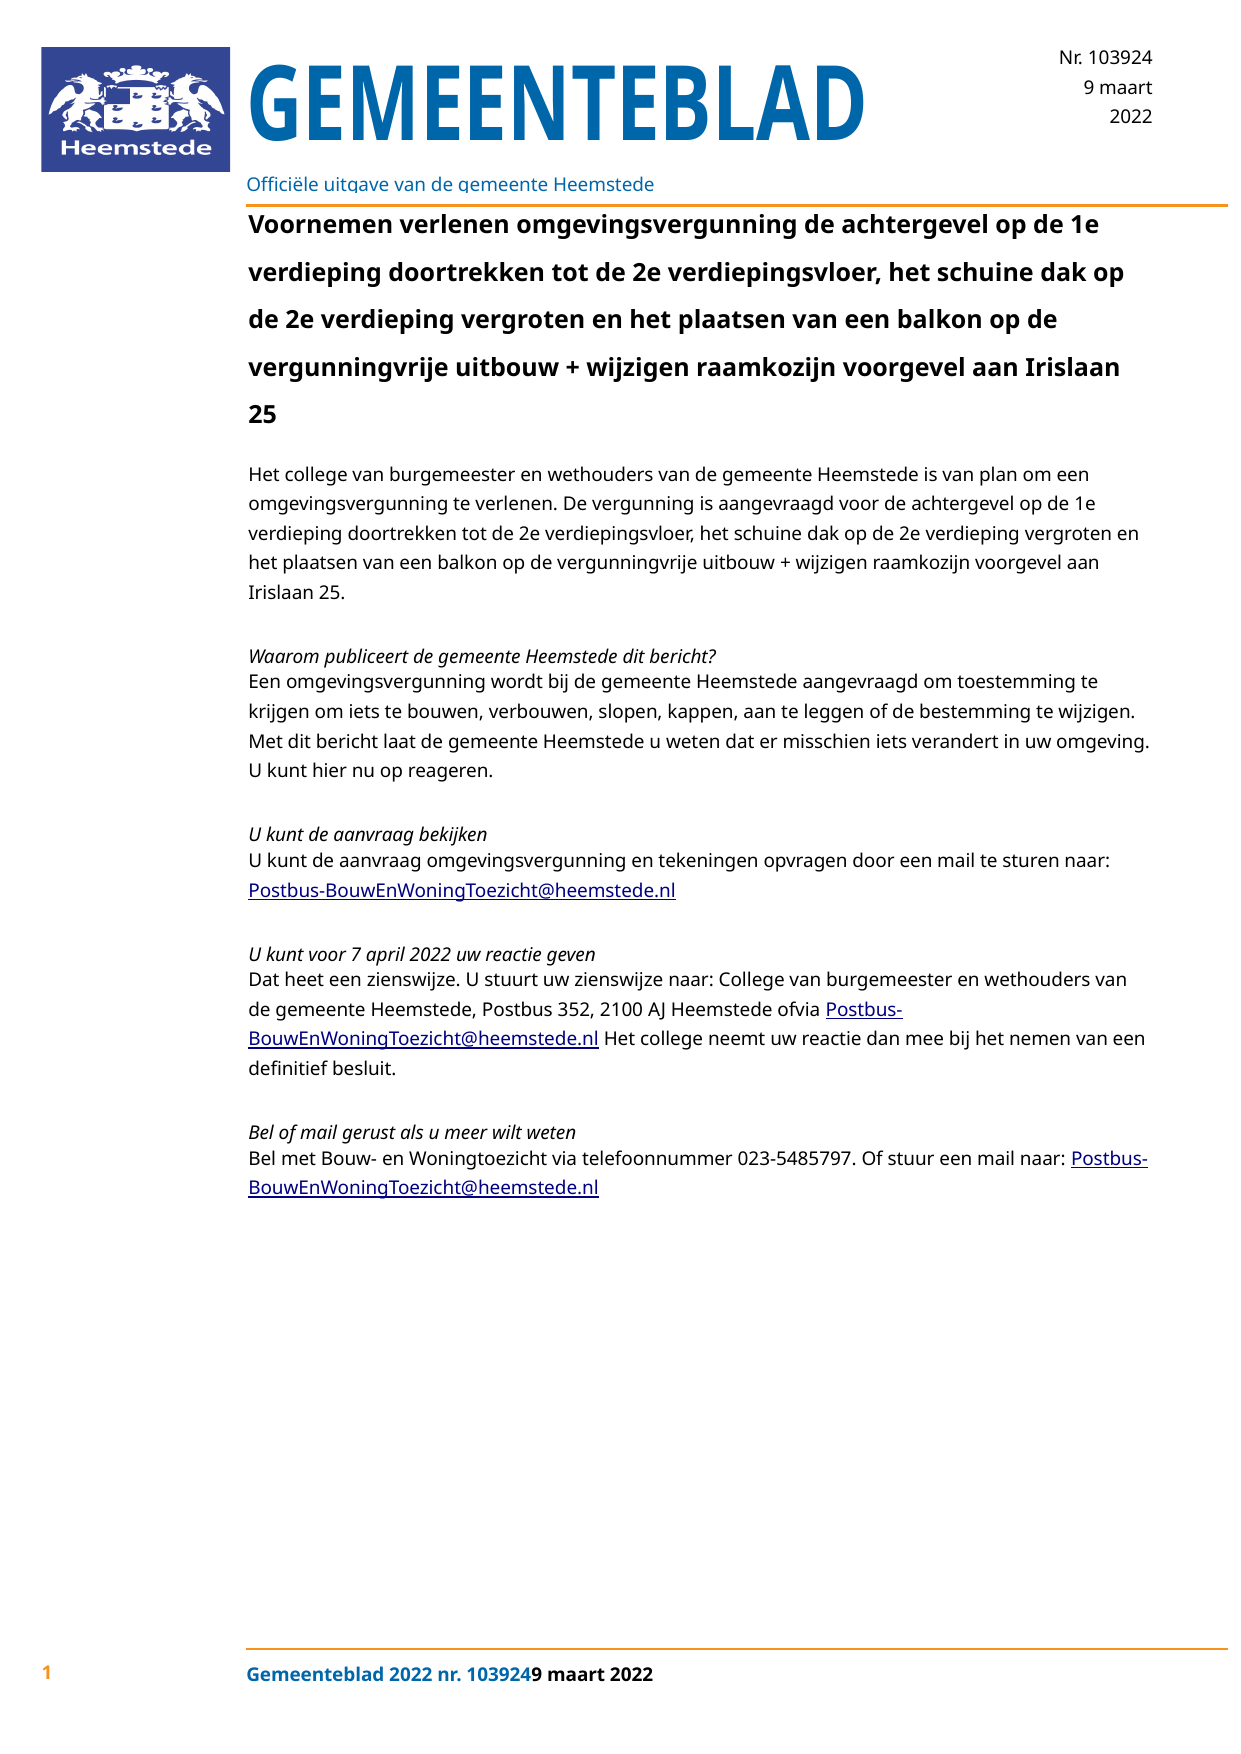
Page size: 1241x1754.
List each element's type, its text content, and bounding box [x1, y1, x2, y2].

text Waarom publiceert de gemeente Heemstede dit bericht? [248, 643, 1152, 669]
picture [41, 47, 231, 172]
text Dat heet een zienswijze. U stuurt uw zienswijze naar: College van burgemeester en wethouders van de gemeente Heemstede, Postbus 352, 2100 AJ Heemstede ofvia Postbus-BouwEnWoningToezicht@heemstede.nl Het college neemt uw reactie dan mee bij het nemen van een definitief besluit. [248, 966, 1152, 1081]
text Voornemen verlenen omgevingsvergunning de achtergevel op de 1e verdieping doortrekken tot de 2e verdiepingsvloer, het schuine dak op de 2e verdieping vergroten en het plaatsen van een balkon op de vergunningvrije uitbouw + wijzigen raamkozijn voorgevel aan Irislaan 25 [248, 207, 1152, 431]
text U kunt voor 7 april 2022 uw reactie geven [248, 941, 1152, 966]
text Het college van burgemeester en wethouders van de gemeente Heemstede is van plan om een omgevingsvergunning te verlenen. De vergunning is aangevraagd voor de achtergevel op de 1e verdieping doortrekken tot de 2e verdiepingsvloer, het schuine dak op de 2e verdieping vergroten en het plaatsen van een balkon op de vergunningvrije uitbouw + wijzigen raamkozijn voorgevel aan Irislaan 25. [248, 461, 1152, 605]
text U kunt de aanvraag bekijken [248, 821, 1152, 847]
text Een omgevingsvergunning wordt bij de gemeente Heemstede aangevraagd om toestemming te krijgen om iets te bouwen, verbouwen, slopen, kappen, aan te leggen of de bestemming te wijzigen. Met dit bericht laat de gemeente Heemstede u weten dat er misschien iets verandert in uw omgeving. U kunt hier nu op reageren. [248, 669, 1152, 783]
text U kunt de aanvraag omgevingsvergunning en tekeningen opvragen door een mail te sturen naar: Postbus-BouwEnWoningToezicht@heemstede.nl [248, 847, 1152, 902]
text Bel of mail gerust als u meer wilt weten [248, 1119, 1152, 1145]
text Bel met Bouw- en Woningtoezicht via telefoonnummer 023-5485797. Of stuur een mail naar: Postbus-BouwEnWoningToezicht@heemstede.nl [248, 1145, 1152, 1200]
